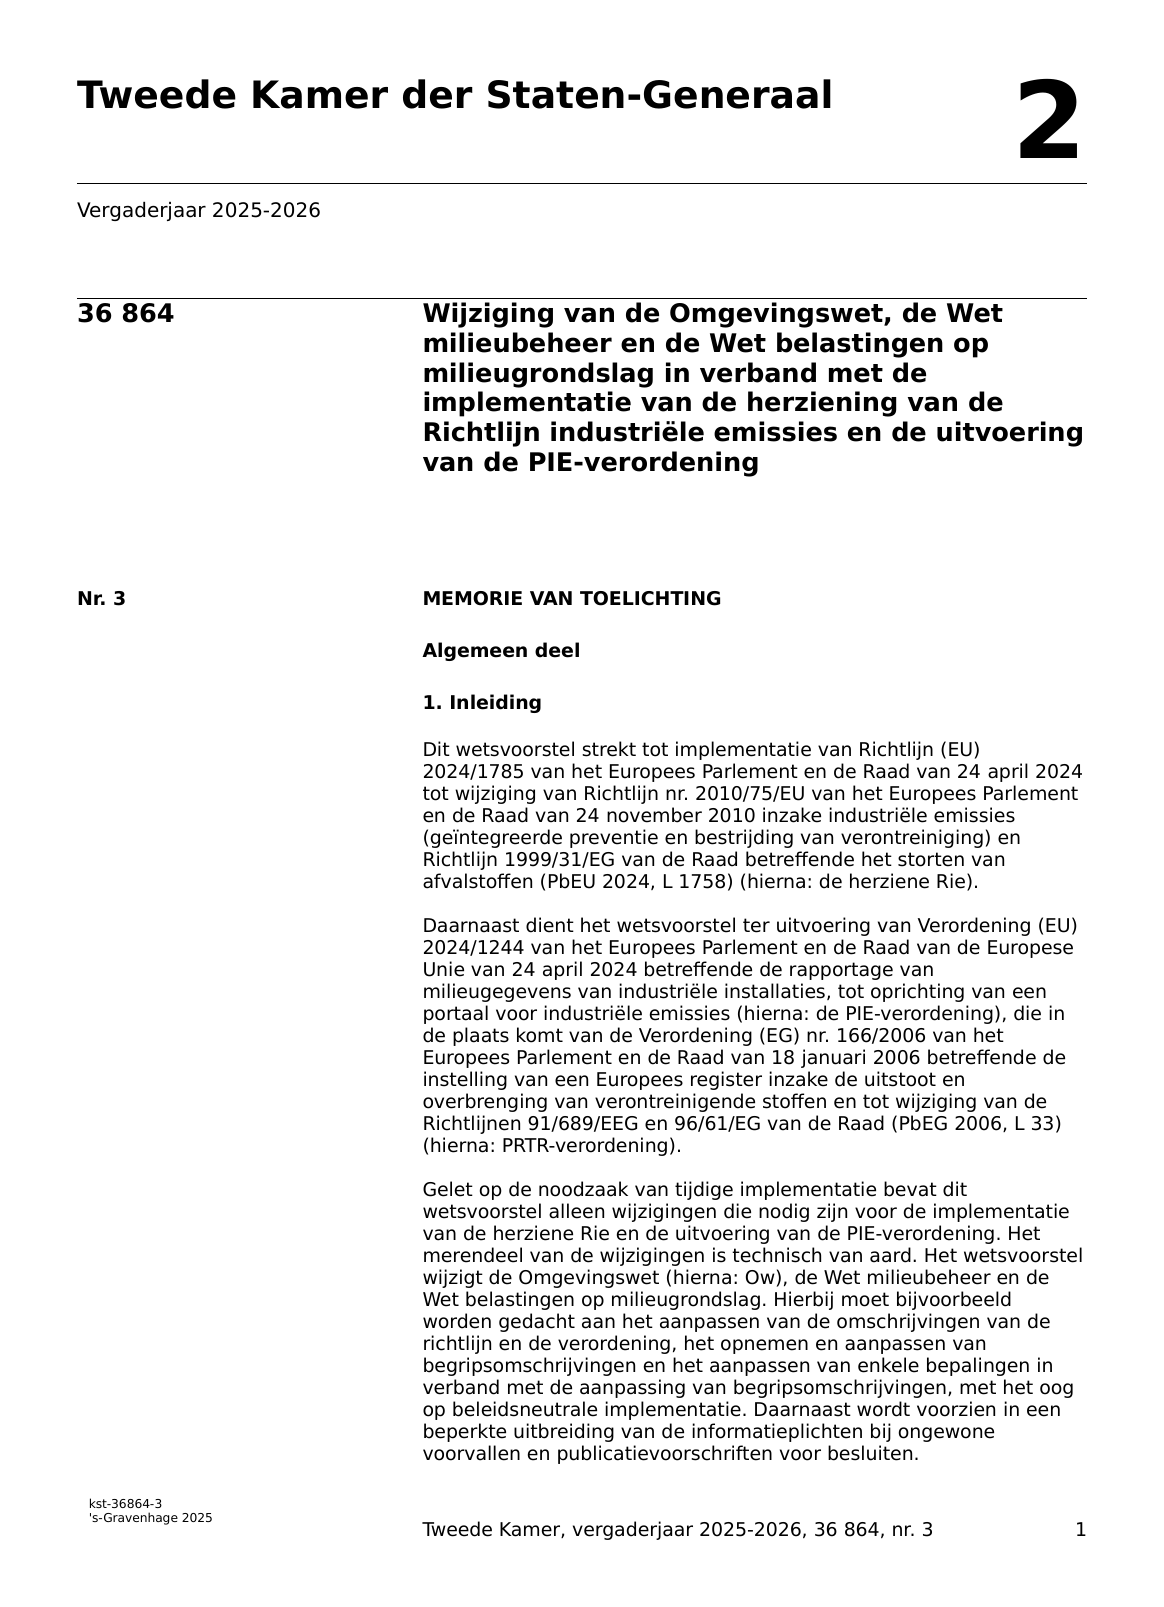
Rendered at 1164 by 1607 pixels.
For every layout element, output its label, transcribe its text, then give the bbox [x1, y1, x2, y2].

text Daarnaast dient het wetsvoorstel ter uitvoering van Verordening (EU) 2024/1244 van het Europees Parlement en de Raad van de Europese Unie van 24 april 2024 betreffende de rapportage van milieugegevens van industriële installaties, tot oprichting van een portaal voor industriële emissies (hierna: de PIE-verordening), die in de plaats komt van de Verordening (EG) nr. 166/2006 van het Europees Parlement en de Raad van 18 januari 2006 betreffende de instelling van een Europees register inzake de uitstoot en overbrenging van verontreinigende stoffen en tot wijziging van de Richtlijnen 91/689/EEG en 96/61/EG van de Raad (PbEG 2006, L 33) (hierna: PRTR-verordening). [422, 915, 1087, 1157]
subtitle 1. Inleiding [422, 692, 1087, 714]
subtitle Algemeen deel [422, 640, 1087, 662]
subtitle 36 864 Wijziging van de Omgevingswet, de Wet milieubeheer en de Wet belastingen op milieugrondslag in verband met de implementatie van de herziening van de Richtlijn industriële emissies en de uitvoering van de PIE-verordening [77, 299, 1087, 477]
text Dit wetsvoorstel strekt tot implementatie van Richtlijn (EU) 2024/1785 van het Europees Parlement en de Raad van 24 april 2024 tot wijziging van Richtlijn nr. 2010/75/EU van het Europees Parlement en de Raad van 24 november 2010 inzake industriële emissies (geïntegreerde preventie en bestrijding van verontreiniging) en Richtlijn 1999/31/EG van de Raad betreffende het storten van afvalstoffen (PbEU 2024, L 1758) (hierna: de herziene Rie). [422, 739, 1087, 893]
text Gelet op de noodzaak van tijdige implementatie bevat dit wetsvoorstel alleen wijzigingen die nodig zijn voor de implementatie van de herziene Rie en de uitvoering van de PIE-verordening. Het merendeel van de wijzigingen is technisch van aard. Het wetsvoorstel wijzigt de Omgevingswet (hierna: Ow), de Wet milieubeheer en de Wet belastingen op milieugrondslag. Hierbij moet bijvoorbeeld worden gedacht aan het aanpassen van de omschrijvingen van de richtlijn en de verordening, het opnemen en aanpassen van begripsomschrijvingen en het aanpassen van enkele bepalingen in verband met de aanpassing van begripsomschrijvingen, met het oog op beleidsneutrale implementatie. Daarnaast wordt voorzien in een beperkte uitbreiding van de informatieplichten bij ongewone voorvallen en publicatievoorschriften voor besluiten. [422, 1179, 1087, 1465]
subtitle Nr. 3 MEMORIE VAN TOELICHTING [77, 588, 1087, 610]
text 's-Gravenhage 2025 [88, 1511, 323, 1525]
text kst-36864-3 [88, 1497, 323, 1511]
table_cell Vergaderjaar 2025-2026 [77, 184, 1087, 298]
table_header 2 [886, 59, 1087, 183]
table_header Tweede Kamer der Staten-Generaal [77, 59, 886, 183]
